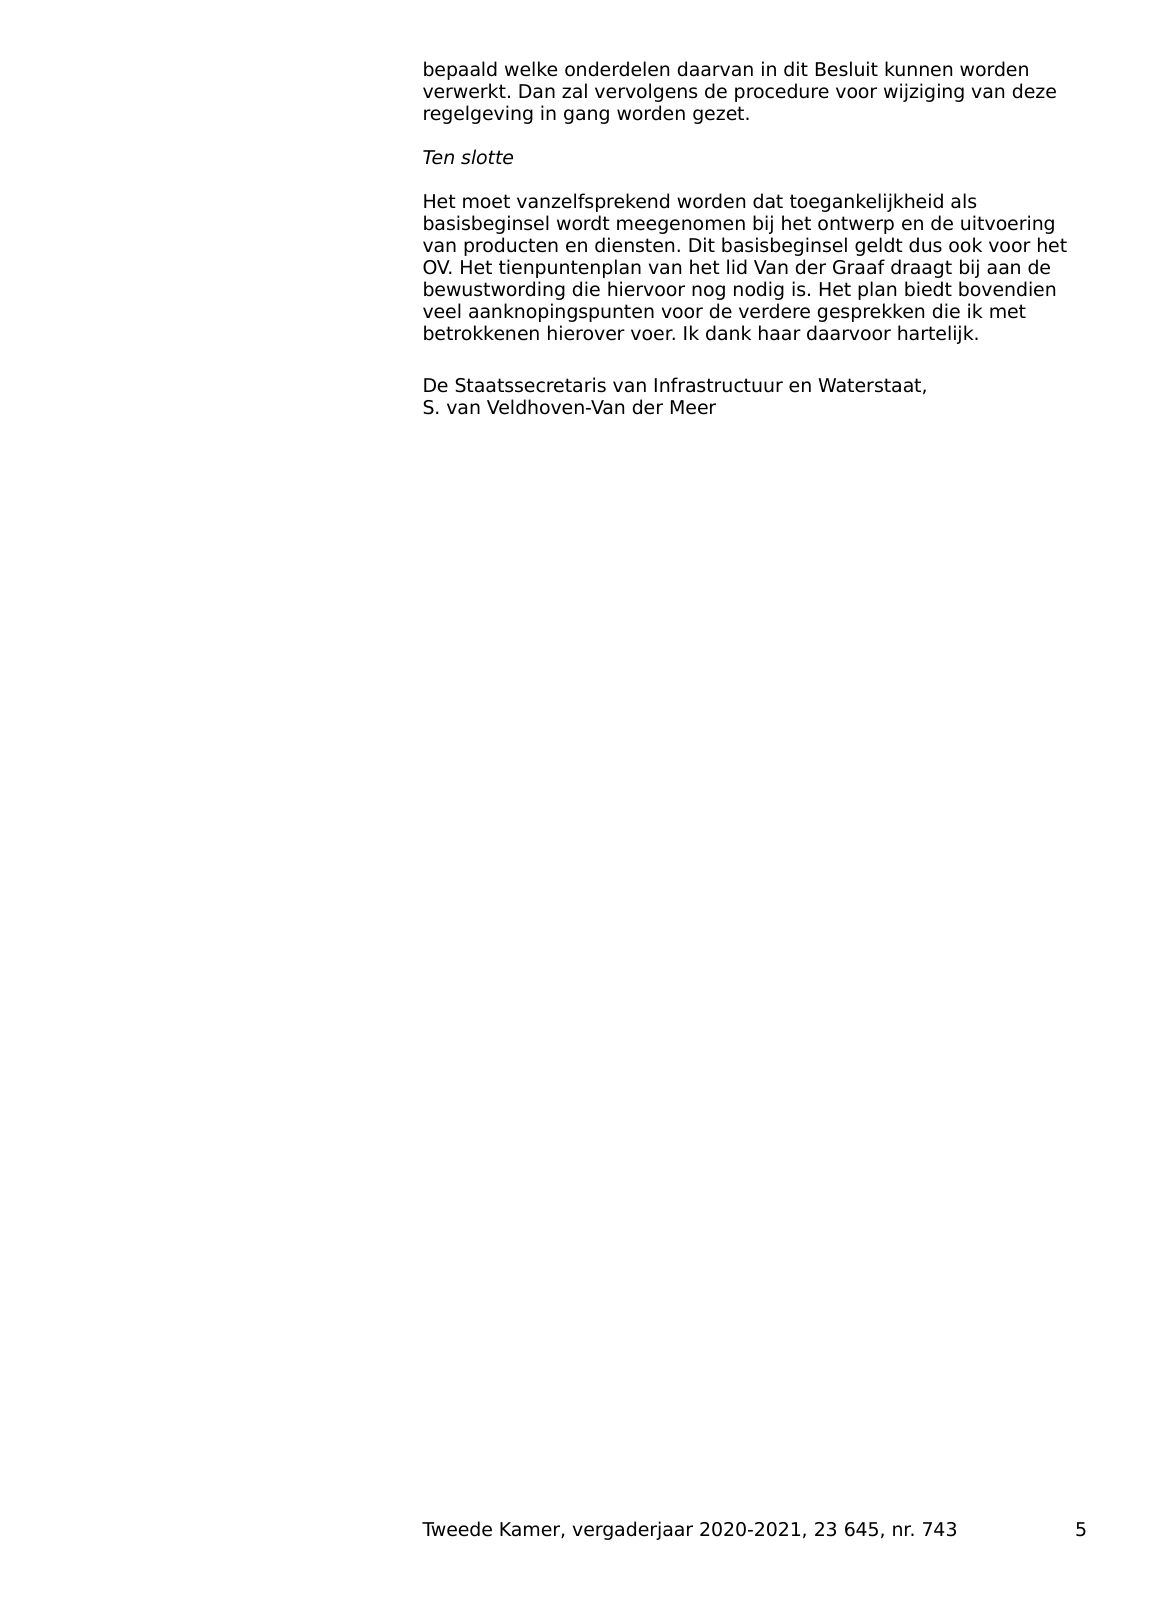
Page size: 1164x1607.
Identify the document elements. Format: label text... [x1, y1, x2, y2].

text bepaald welke onderdelen daarvan in dit Besluit kunnen worden verwerkt. Dan zal vervolgens de procedure voor wijziging van deze regelgeving in gang worden gezet. [422, 59, 1087, 125]
text Het moet vanzelfsprekend worden dat toegankelijkheid als basisbeginsel wordt meegenomen bij het ontwerp en de uitvoering van producten en diensten. Dit basisbeginsel geldt dus ook voor het OV. Het tienpuntenplan van het lid Van der Graaf draagt bij aan de bewustwording die hiervoor nog nodig is. Het plan biedt bovendien veel aanknopingspunten voor de verdere gesprekken die ik met betrokkenen hierover voer. Ik dank haar daarvoor hartelijk. [422, 191, 1087, 345]
subtitle Ten slotte [422, 147, 1087, 169]
text De Staatssecretaris van Infrastructuur en Waterstaat, S. van Veldhoven-Van der Meer [422, 375, 1087, 419]
